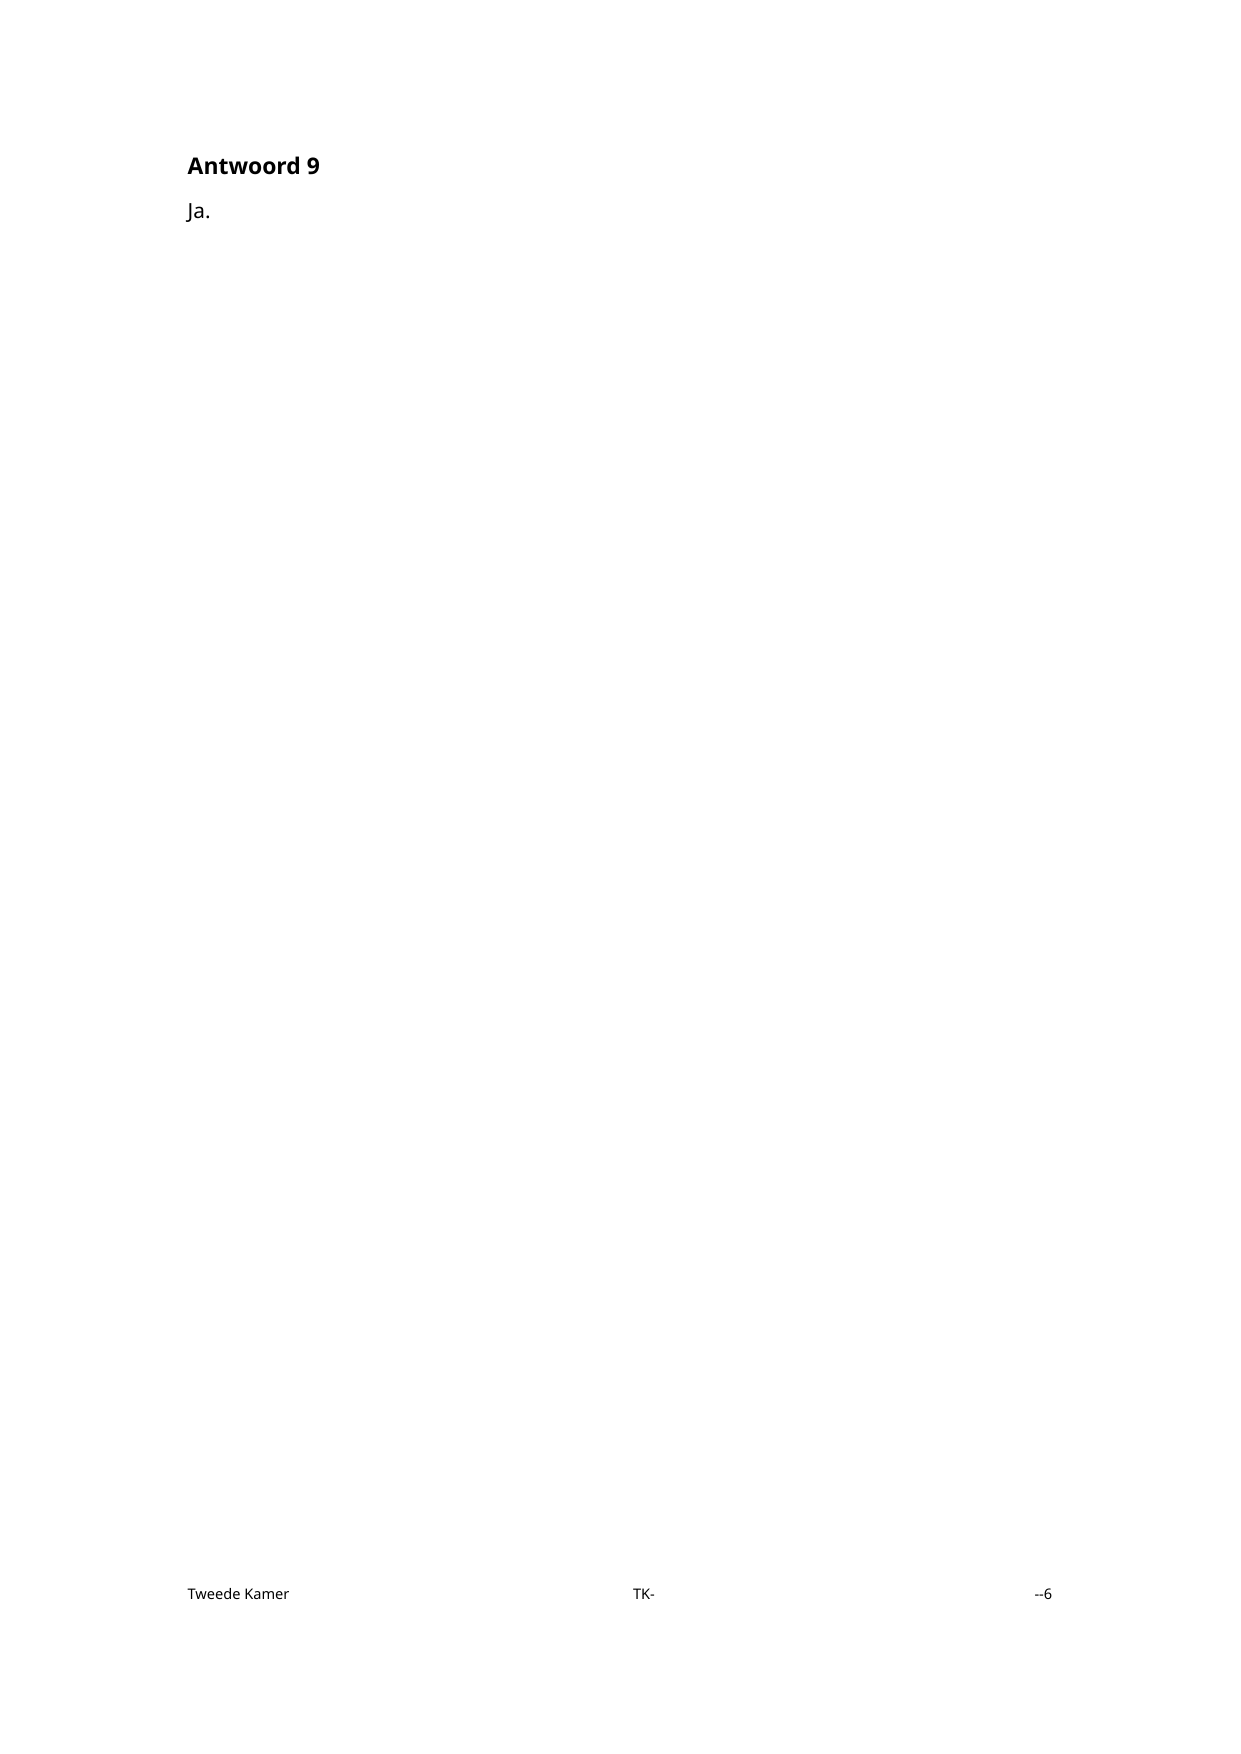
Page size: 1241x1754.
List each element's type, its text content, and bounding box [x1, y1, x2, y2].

text Ja. [187, 196, 1053, 225]
subtitle Antwoord 9 [187, 150, 1053, 181]
